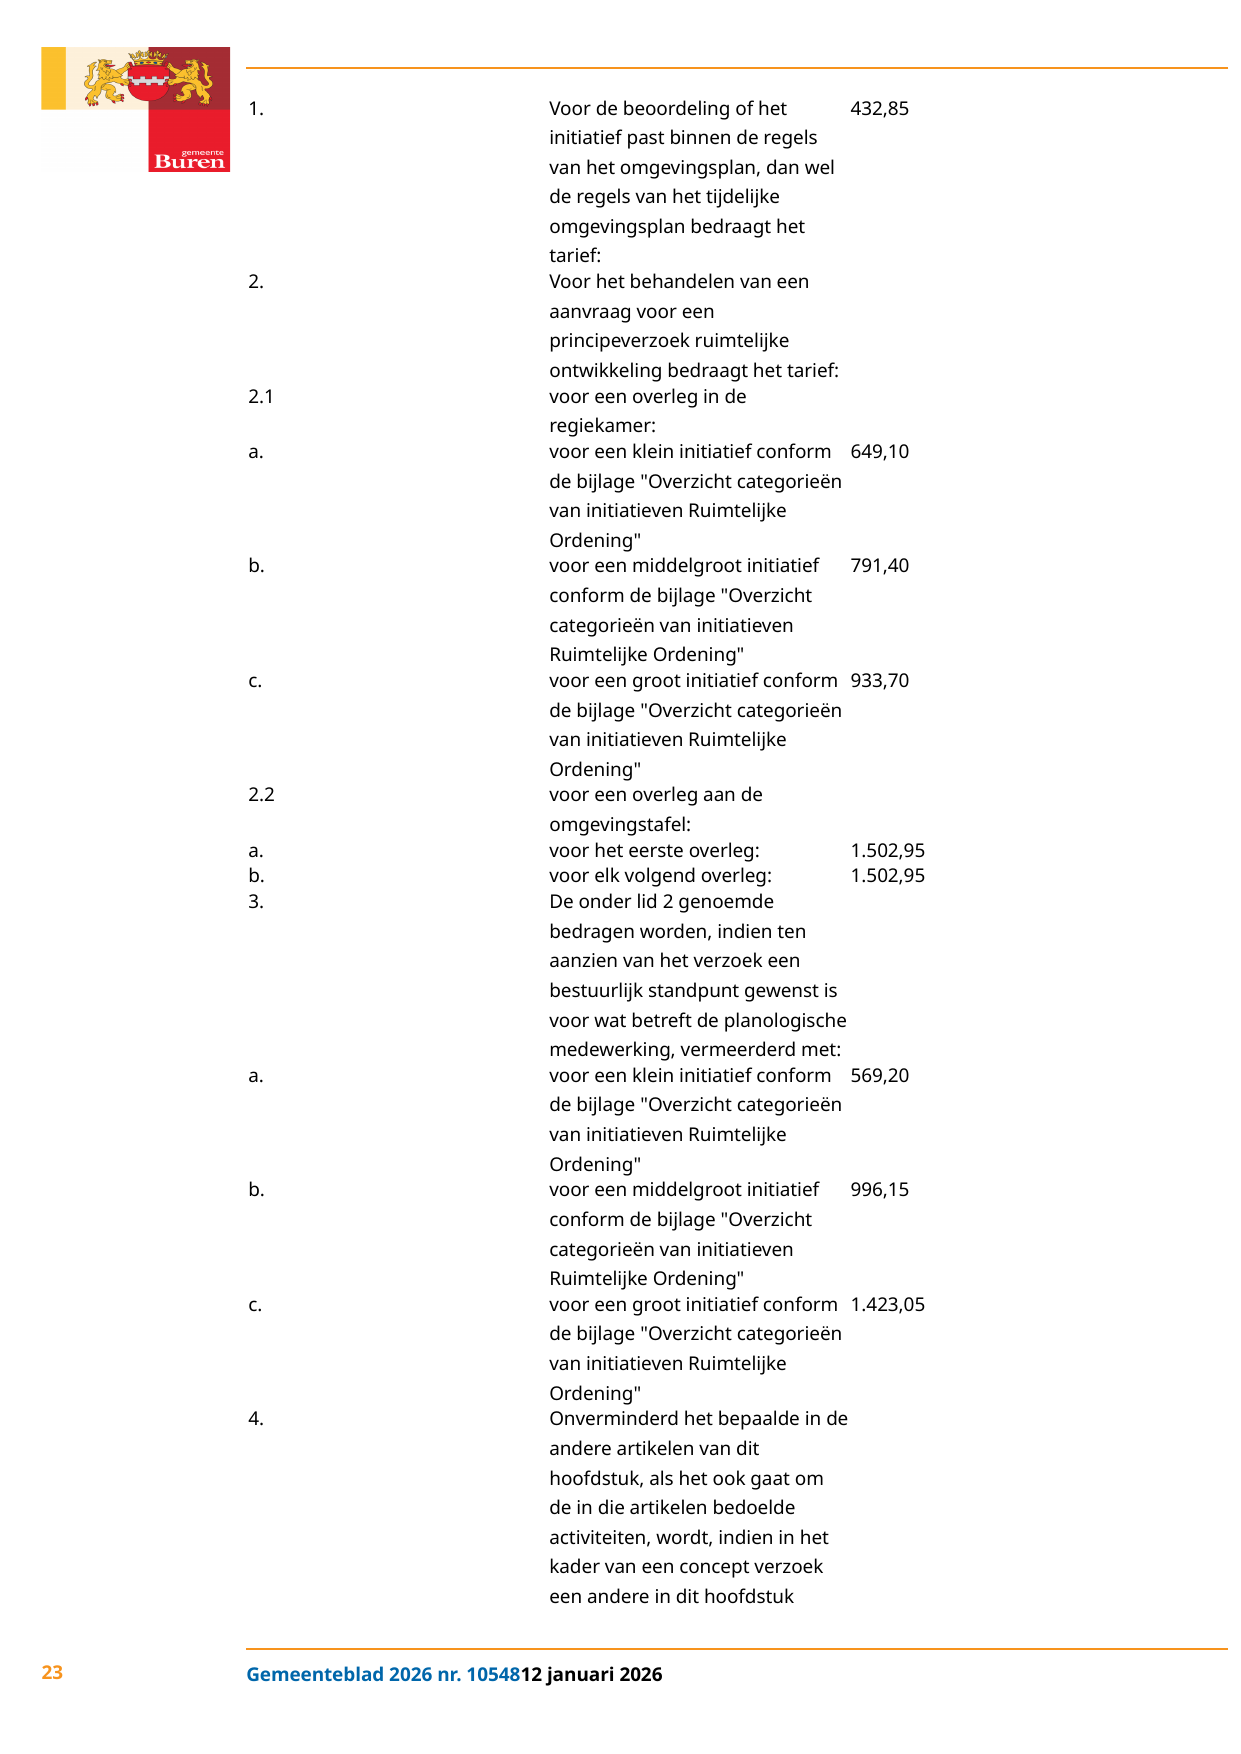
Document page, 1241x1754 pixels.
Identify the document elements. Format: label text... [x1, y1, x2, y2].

table_cell 1.502,95 [850, 863, 1152, 888]
table_cell 996,15 [850, 1177, 1152, 1291]
table_cell c. [248, 667, 549, 782]
table_cell Voor het behandelen van een aanvraag voor een principeverzoek ruimtelijke ontwikkeling bedraagt het tarief: [549, 269, 850, 383]
table_cell voor een groot initiatief conform de bijlage "Overzicht categorieën van initiatieven Ruimtelijke Ordening" [549, 1291, 850, 1406]
table_cell [850, 889, 1152, 1062]
table_cell a. [248, 837, 549, 863]
table_cell [850, 782, 1152, 837]
table_cell a. [248, 438, 549, 553]
table_cell voor een klein initiatief conform de bijlage "Overzicht categorieën van initiatieven Ruimtelijke Ordening" [549, 438, 850, 553]
table_cell Onverminderd het bepaalde in de andere artikelen van dit hoofdstuk, als het ook gaat om de in die artikelen bedoelde activiteiten, wordt, indien in het kader van een concept verzoek een andere in dit hoofdstuk [549, 1406, 850, 1609]
table_cell 2. [248, 269, 549, 383]
table_cell voor een overleg aan de omgevingstafel: [549, 782, 850, 837]
table_cell De onder lid 2 genoemde bedragen worden, indien ten aanzien van het verzoek een bestuurlijk standpunt gewenst is voor wat betreft de planologische medewerking, vermeerderd met: [549, 889, 850, 1062]
table_cell a. [248, 1062, 549, 1177]
table_cell voor een overleg in de regiekamer: [549, 383, 850, 438]
table_cell voor een middelgroot initiatief conform de bijlage "Overzicht categorieën van initiatieven Ruimtelijke Ordening" [549, 553, 850, 667]
table_cell 649,10 [850, 438, 1152, 553]
table_cell 4. [248, 1406, 549, 1609]
table_cell voor elk volgend overleg: [549, 863, 850, 888]
table_cell Voor de beoordeling of het initiatief past binnen de regels van het omgevingsplan, dan wel de regels van het tijdelijke omgevingsplan bedraagt het tarief: [549, 95, 850, 268]
table_cell 2.1 [248, 383, 549, 438]
table_cell 1.423,05 [850, 1291, 1152, 1406]
table_cell 1. [248, 95, 549, 268]
table_cell 2.2 [248, 782, 549, 837]
table_cell voor het eerste overleg: [549, 837, 850, 863]
picture [41, 47, 231, 172]
table_cell 1.502,95 [850, 837, 1152, 863]
table_cell b. [248, 553, 549, 667]
table_cell 432,85 [850, 95, 1152, 268]
table_cell 791,40 [850, 553, 1152, 667]
table_cell [850, 269, 1152, 383]
table_cell 569,20 [850, 1062, 1152, 1177]
table_cell 3. [248, 889, 549, 1062]
table_cell c. [248, 1291, 549, 1406]
table_cell [850, 383, 1152, 438]
table_cell voor een groot initiatief conform de bijlage "Overzicht categorieën van initiatieven Ruimtelijke Ordening" [549, 667, 850, 782]
table_cell [850, 1406, 1152, 1609]
table_cell voor een klein initiatief conform de bijlage "Overzicht categorieën van initiatieven Ruimtelijke Ordening" [549, 1062, 850, 1177]
table_cell 933,70 [850, 667, 1152, 782]
table_cell b. [248, 1177, 549, 1291]
table_cell b. [248, 863, 549, 888]
table_cell voor een middelgroot initiatief conform de bijlage "Overzicht categorieën van initiatieven Ruimtelijke Ordening" [549, 1177, 850, 1291]
